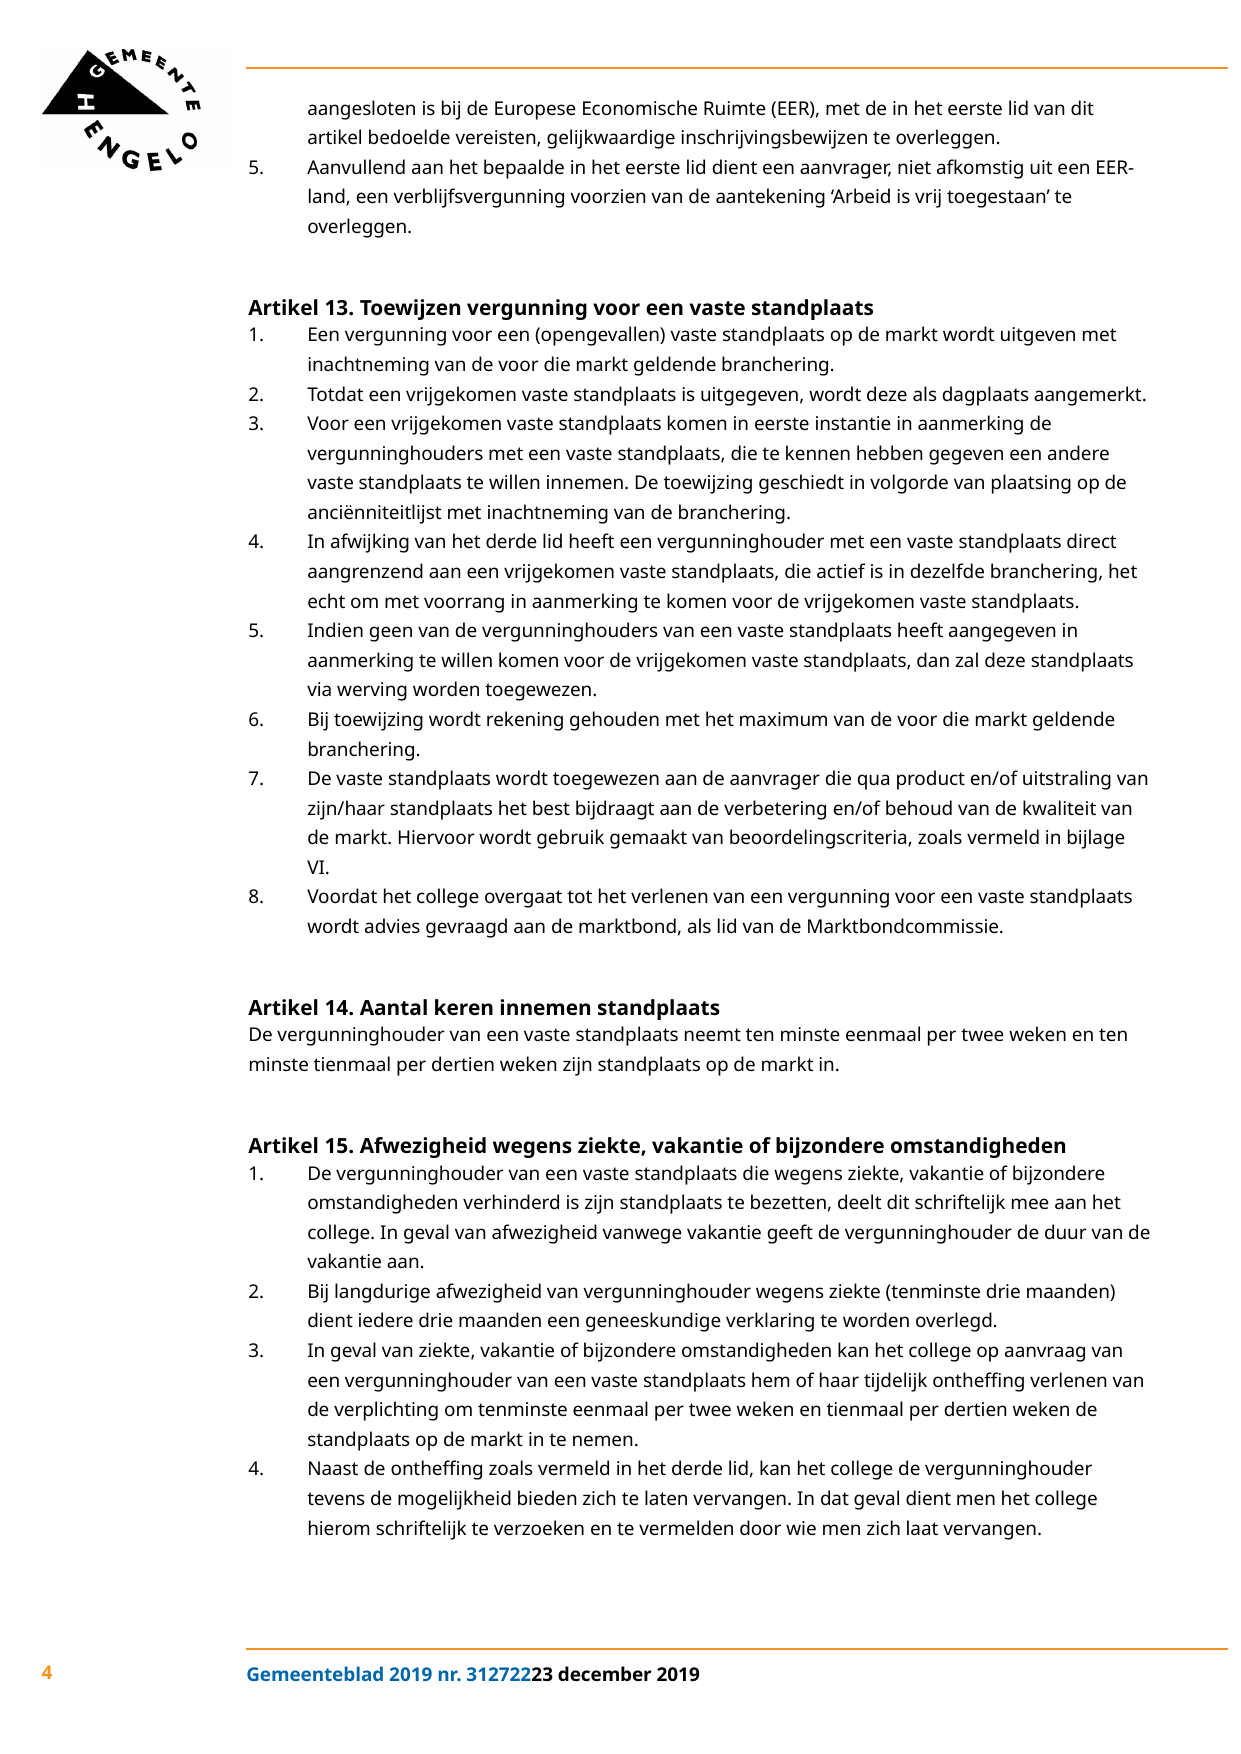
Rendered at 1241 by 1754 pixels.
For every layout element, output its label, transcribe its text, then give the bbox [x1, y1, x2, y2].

list Voordat het college overgaat tot het verlenen van een vergunning voor een vaste standplaats wordt advies gevraagd aan de marktbond, als lid van de Marktbondcommissie. [248, 884, 1152, 939]
list Indien geen van de vergunninghouders van een vaste standplaats heeft aangegeven in aanmerking te willen komen voor de vrijgekomen vaste standplaats, dan zal deze standplaats via werving worden toegewezen. [248, 617, 1152, 702]
list Totdat een vrijgekomen vaste standplaats is uitgegeven, wordt deze als dagplaats aangemerkt. [248, 381, 1152, 406]
list De vergunninghouder van een vaste standplaats die wegens ziekte, vakantie of bijzondere omstandigheden verhinderd is zijn standplaats te bezetten, deelt dit schriftelijk mee aan het college. In geval van afwezigheid vanwege vakantie geeft de vergunninghouder de duur van de vakantie aan. [248, 1160, 1152, 1274]
list Naast de ontheffing zoals vermeld in het derde lid, kan het college de vergunninghouder tevens de mogelijkheid bieden zich te laten vervangen. In dat geval dient men het college hierom schriftelijk te verzoeken en te vermelden door wie men zich laat vervangen. [248, 1456, 1152, 1540]
list Een vergunning voor een (opengevallen) vaste standplaats op de markt wordt uitgeven met inachtneming van de voor die markt geldende branchering. [248, 322, 1152, 377]
list aangesloten is bij de Europese Economische Ruimte (EER), met de in het eerste lid van dit artikel bedoelde vereisten, gelijkwaardige inschrijvingsbewijzen te overleggen. [248, 95, 1152, 150]
text Artikel 14. Aantal keren innemen standplaats [248, 993, 1152, 1022]
text Artikel 13. Toewijzen vergunning voor een vaste standplaats [248, 293, 1152, 322]
picture [41, 47, 231, 172]
list Bij toewijzing wordt rekening gehouden met het maximum van de voor die markt geldende branchering. [248, 706, 1152, 761]
list In geval van ziekte, vakantie of bijzondere omstandigheden kan het college op aanvraag van een vergunninghouder van een vaste standplaats hem of haar tijdelijk ontheffing verlenen van de verplichting om tenminste eenmaal per twee weken en tienmaal per dertien weken de standplaats op de markt in te nemen. [248, 1337, 1152, 1452]
list De vaste standplaats wordt toegewezen aan de aanvrager die qua product en/of uitstraling van zijn/haar standplaats het best bijdraagt aan de verbetering en/of behoud van de kwaliteit van de markt. Hiervoor wordt gebruik gemaakt van beoordelingscriteria, zoals vermeld in bijlage VI. [248, 765, 1152, 880]
text Artikel 15. Afwezigheid wegens ziekte, vakantie of bijzondere omstandigheden [248, 1131, 1152, 1160]
text De vergunninghouder van een vaste standplaats neemt ten minste eenmaal per twee weken en ten minste tienmaal per dertien weken zijn standplaats op de markt in. [248, 1022, 1152, 1077]
list Aanvullend aan het bepaalde in het eerste lid dient een aanvrager, niet afkomstig uit een EER-land, een verblijfsvergunning voorzien van de aantekening ‘Arbeid is vrij toegestaan’ te overleggen. [248, 154, 1152, 239]
list In afwijking van het derde lid heeft een vergunninghouder met een vaste standplaats direct aangrenzend aan een vrijgekomen vaste standplaats, die actief is in dezelfde branchering, het echt om met voorrang in aanmerking te komen voor de vrijgekomen vaste standplaats. [248, 529, 1152, 613]
list Voor een vrijgekomen vaste standplaats komen in eerste instantie in aanmerking de vergunninghouders met een vaste standplaats, die te kennen hebben gegeven een andere vaste standplaats te willen innemen. De toewijzing geschiedt in volgorde van plaatsing op de anciënniteitlijst met inachtneming van de branchering. [248, 410, 1152, 525]
list Bij langdurige afwezigheid van vergunninghouder wegens ziekte (tenminste drie maanden) dient iedere drie maanden een geneeskundige verklaring te worden overlegd. [248, 1278, 1152, 1333]
